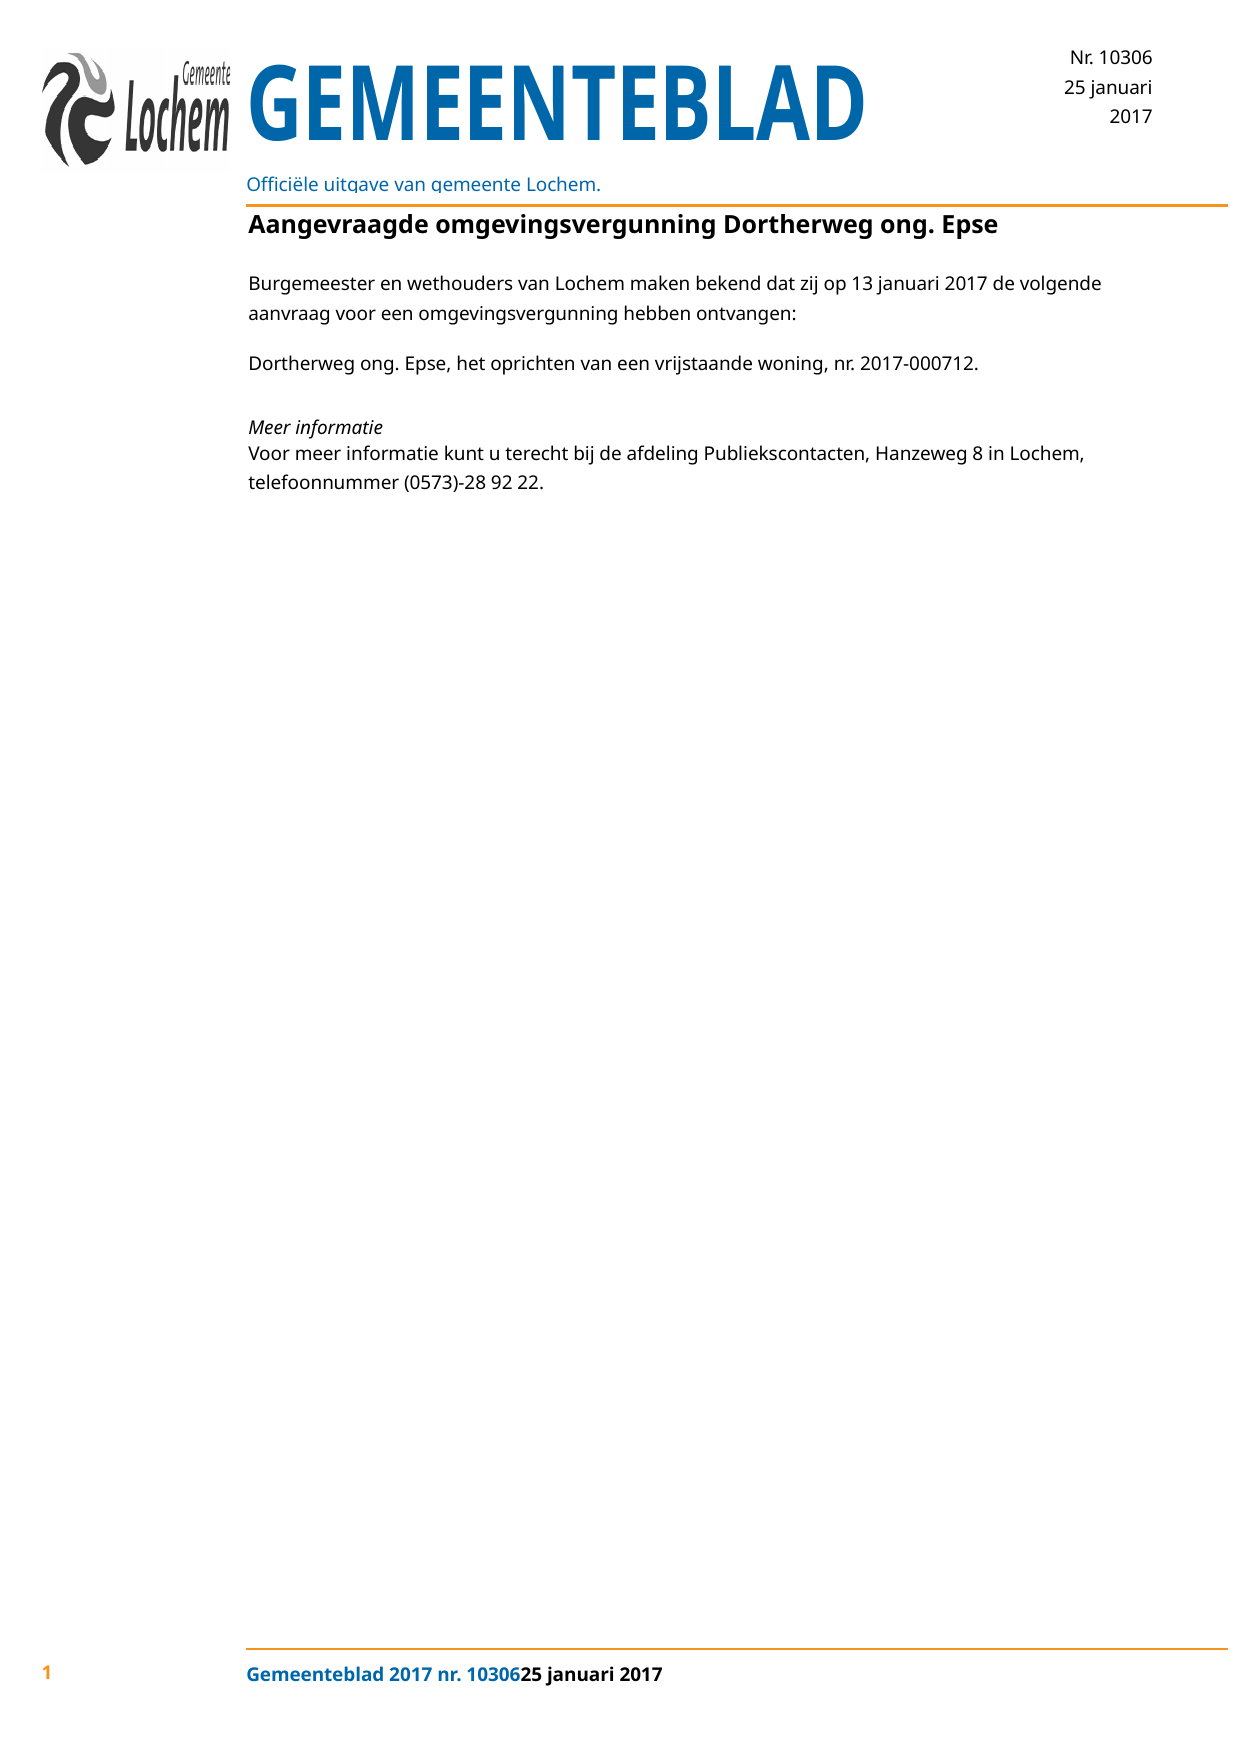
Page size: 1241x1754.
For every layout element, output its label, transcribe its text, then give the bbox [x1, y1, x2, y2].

text Meer informatie [248, 414, 1152, 440]
text Voor meer informatie kunt u terecht bij de afdeling Publiekscontacten, Hanzeweg 8 in Lochem, telefoonnummer (0573)-28 92 22. [248, 440, 1152, 495]
picture [41, 47, 231, 172]
text Aangevraagde omgevingsvergunning Dortherweg ong. Epse [248, 207, 1152, 241]
text Burgemeester en wethouders van Lochem maken bekend dat zij op 13 januari 2017 de volgende aanvraag voor een omgevingsvergunning hebben ontvangen: [248, 270, 1152, 326]
text Dortherweg ong. Epse, het oprichten van een vrijstaande woning, nr. 2017-000712. [248, 350, 1152, 376]
